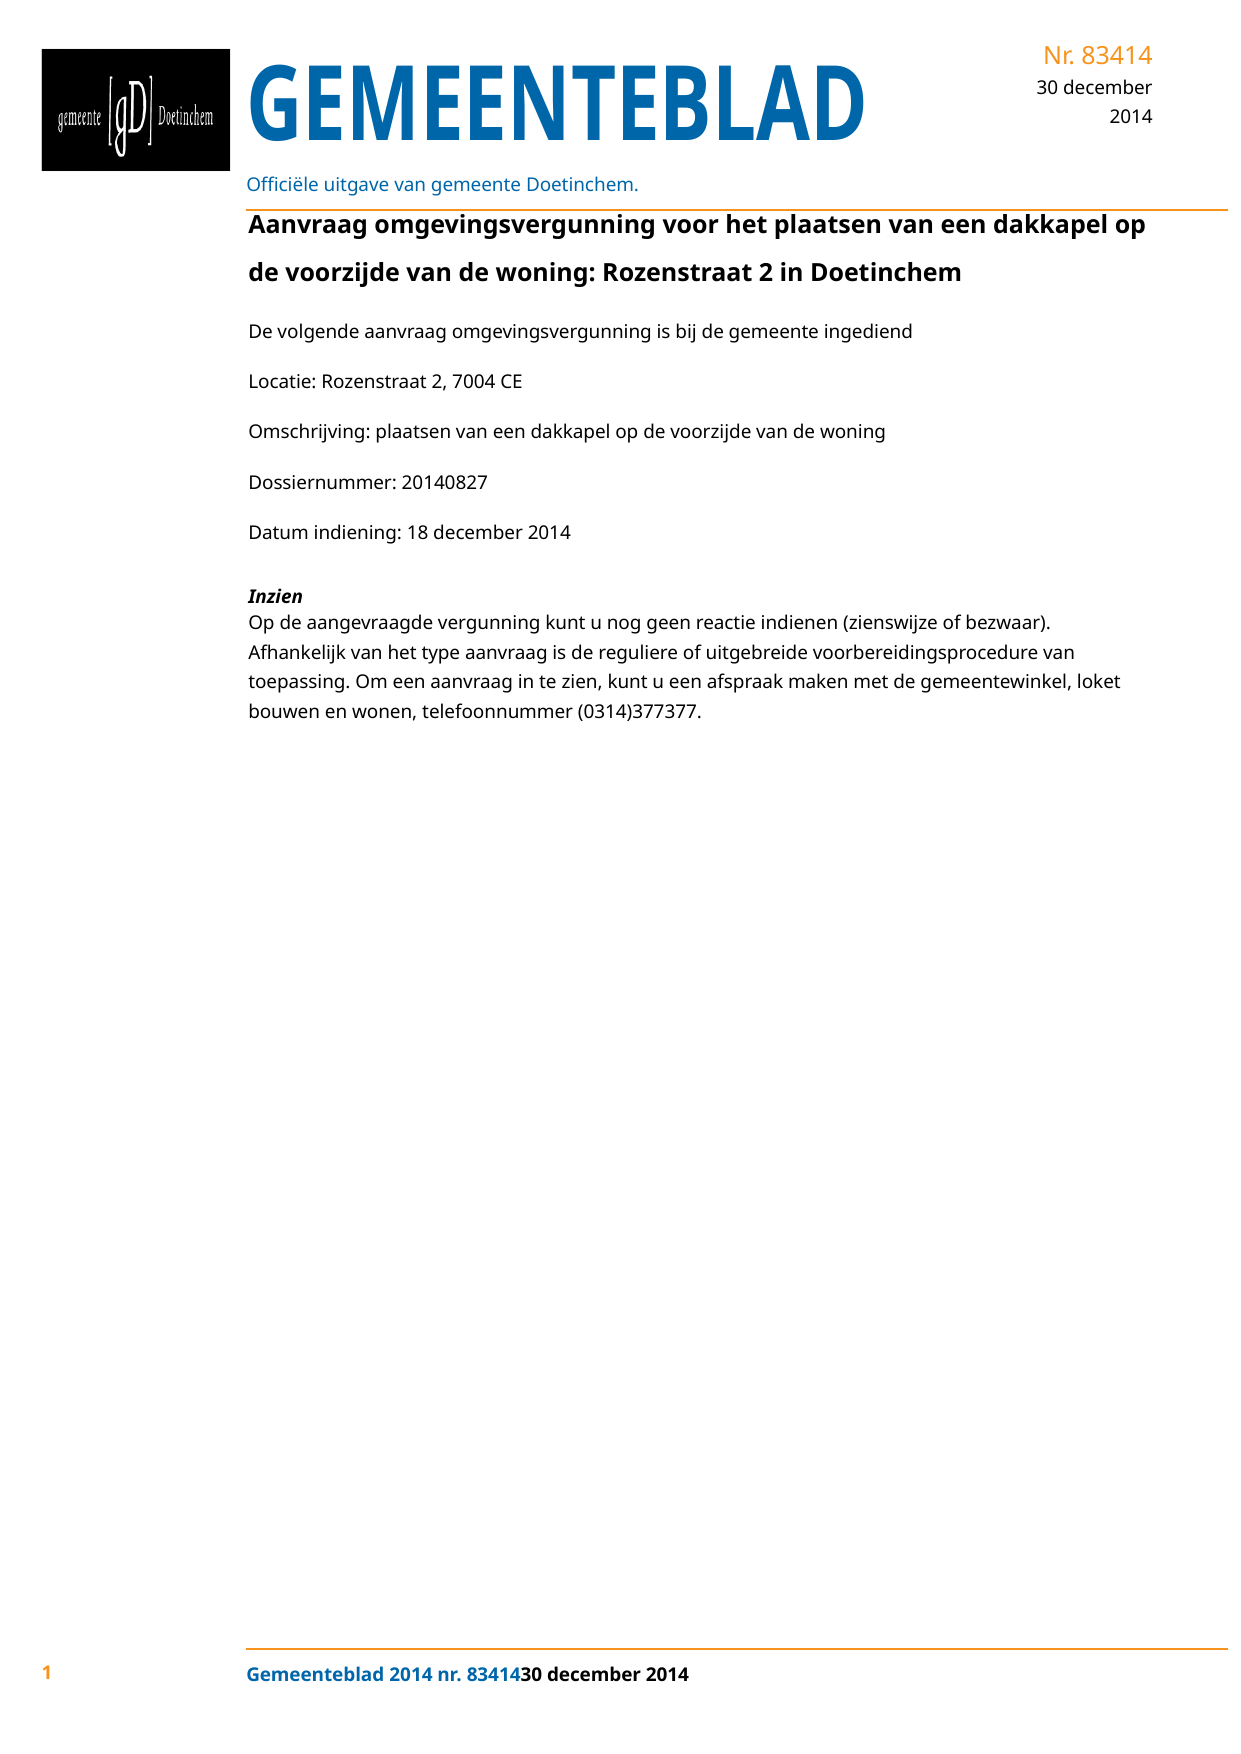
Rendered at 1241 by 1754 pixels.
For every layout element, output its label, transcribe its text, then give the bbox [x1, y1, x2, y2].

text Dossiernummer: 20140827 [248, 469, 1152, 495]
picture [41, 47, 231, 172]
text Inzien [248, 583, 1152, 609]
text Locatie: Rozenstraat 2, 7004 CE [248, 368, 1152, 394]
text Omschrijving: plaatsen van een dakkapel op de voorzijde van de woning [248, 419, 1152, 444]
text De volgende aanvraag omgevingsvergunning is bij de gemeente ingediend [248, 318, 1152, 344]
text Op de aangevraagde vergunning kunt u nog geen reactie indienen (zienswijze of bezwaar). Afhankelijk van het type aanvraag is de reguliere of uitgebreide voorbereidingsprocedure van toepassing. Om een aanvraag in te zien, kunt u een afspraak maken met de gemeentewinkel, loket bouwen en wonen, telefoonnummer (0314)377377. [248, 609, 1152, 724]
text Aanvraag omgevingsvergunning voor het plaatsen van een dakkapel op de voorzijde van de woning: Rozenstraat 2 in Doetinchem [248, 211, 1152, 288]
text Datum indiening: 18 december 2014 [248, 519, 1152, 545]
